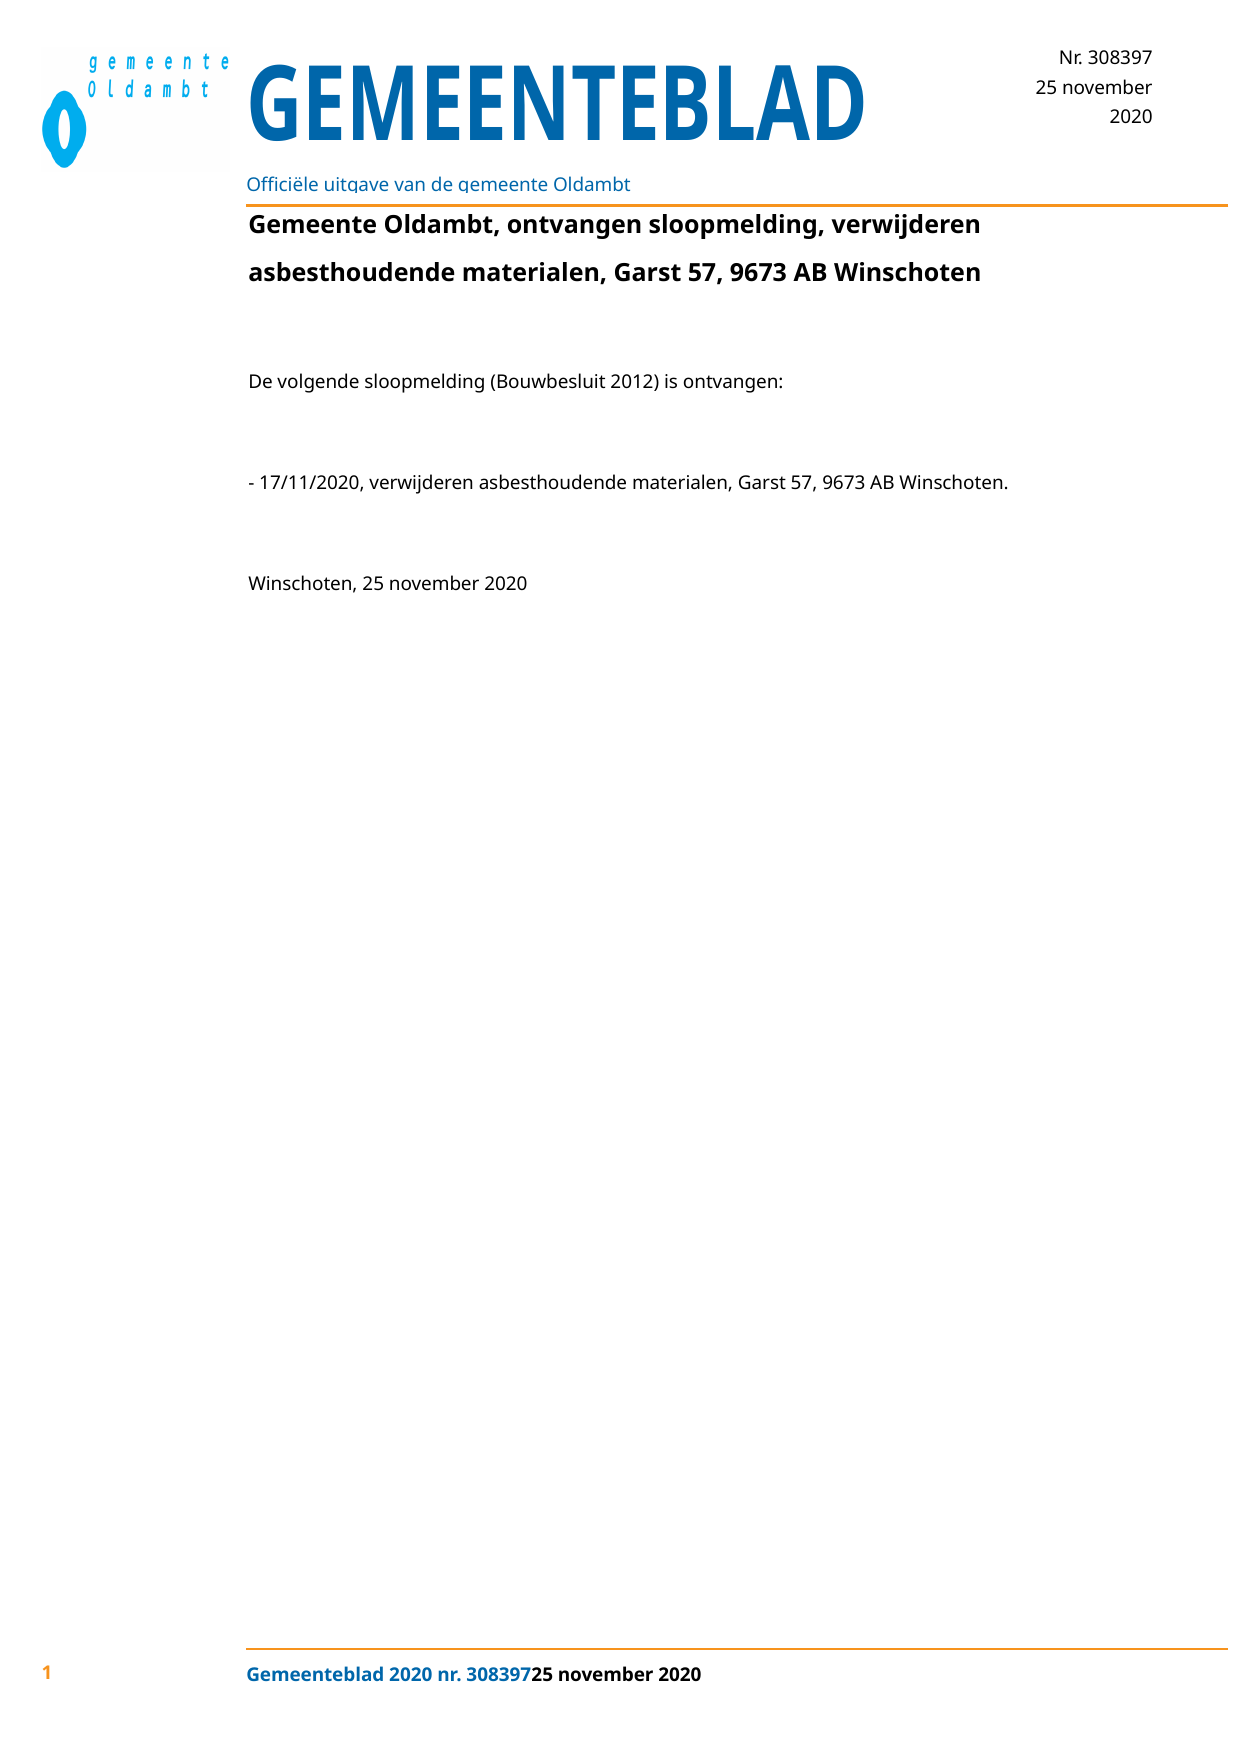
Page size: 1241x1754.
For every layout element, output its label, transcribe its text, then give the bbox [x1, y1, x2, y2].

text Gemeente Oldambt, ontvangen sloopmelding, verwijderen asbesthoudende materialen, Garst 57, 9673 AB Winschoten [248, 207, 1152, 288]
picture [41, 47, 231, 172]
text De volgende sloopmelding (Bouwbesluit 2012) is ontvangen: [248, 368, 1152, 394]
text - 17/11/2020, verwijderen asbesthoudende materialen, Garst 57, 9673 AB Winschoten. [248, 469, 1152, 495]
text Winschoten, 25 november 2020 [248, 570, 1152, 596]
